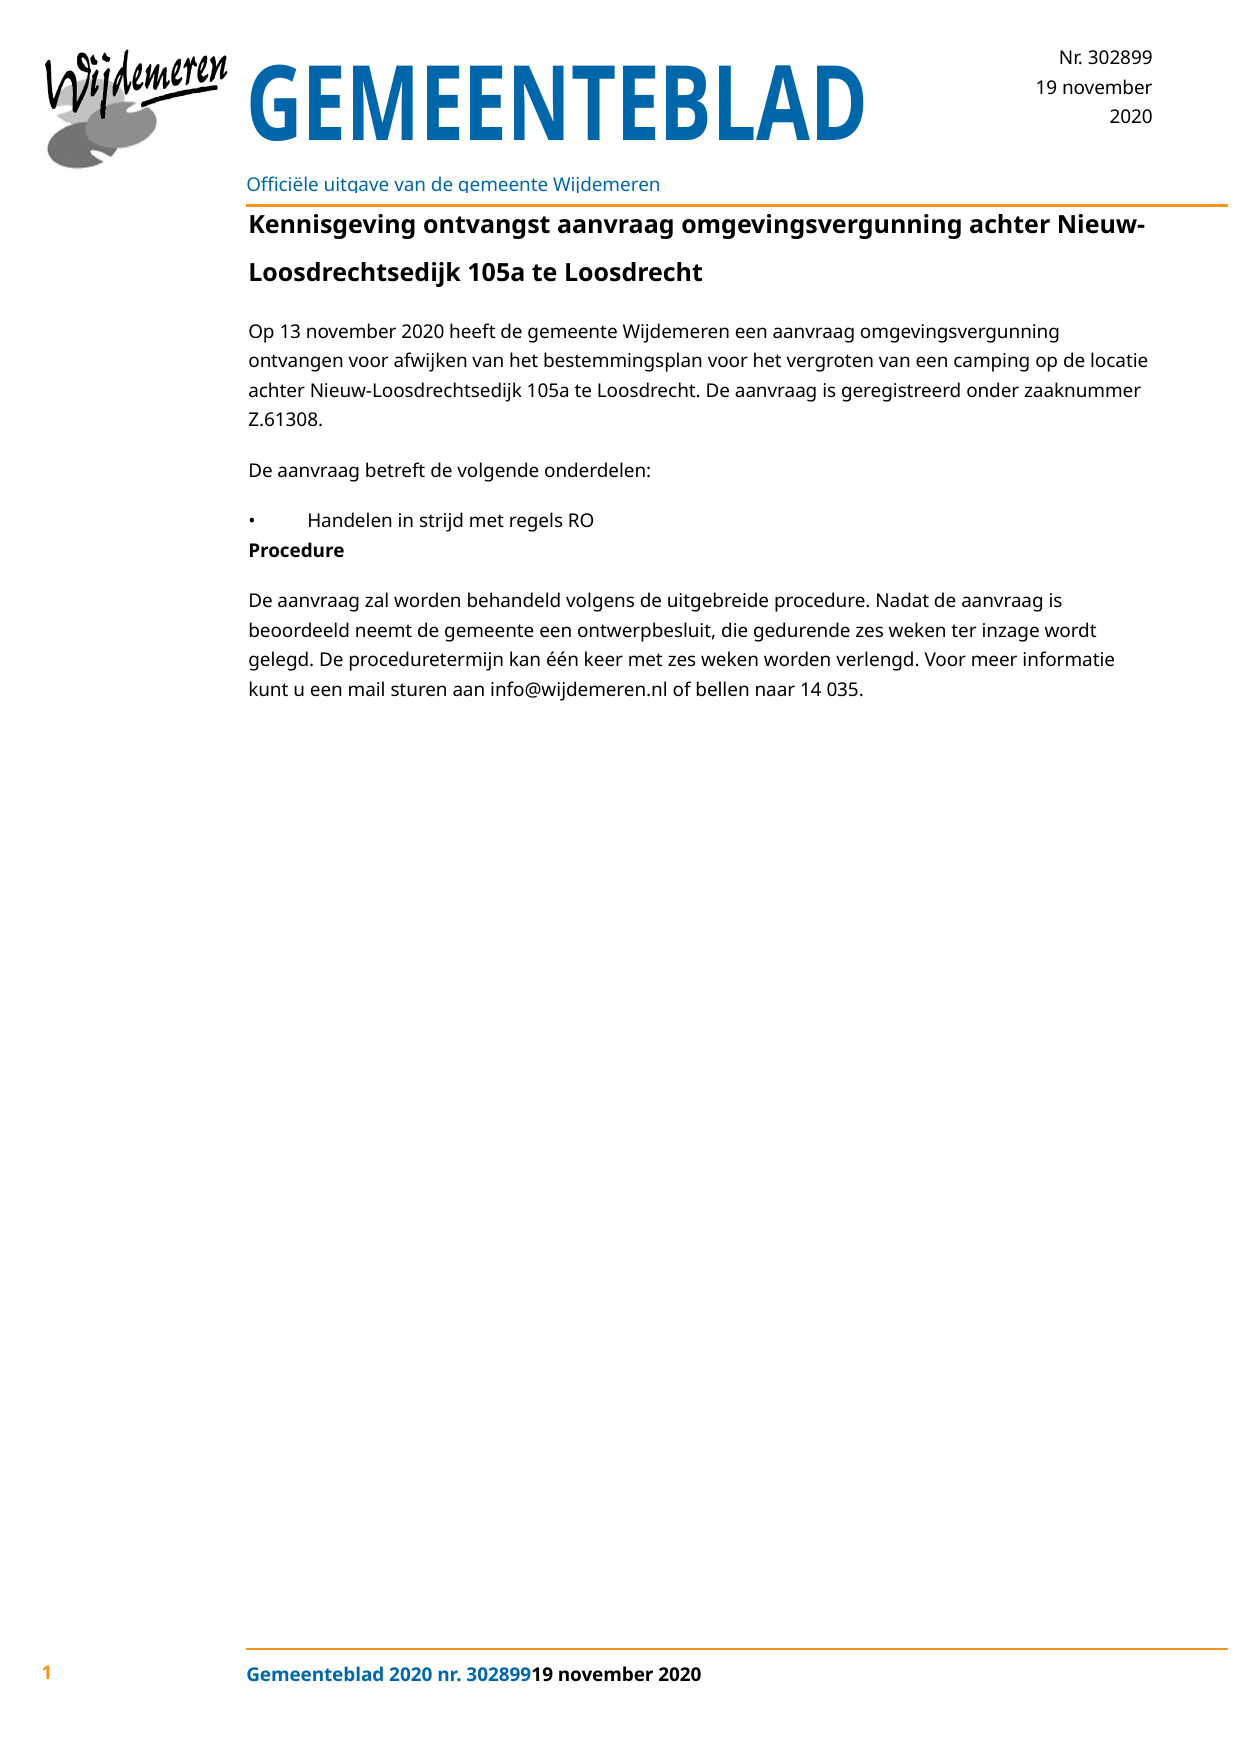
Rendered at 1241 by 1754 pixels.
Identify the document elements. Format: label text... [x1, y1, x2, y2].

text De aanvraag zal worden behandeld volgens de uitgebreide procedure. Nadat de aanvraag is beoordeeld neemt de gemeente een ontwerpbesluit, die gedurende zes weken ter inzage wordt gelegd. De proceduretermijn kan één keer met zes weken worden verlengd. Voor meer informatie kunt u een mail sturen aan info@wijdemeren.nl of bellen naar 14 035. [248, 587, 1152, 702]
text Op 13 november 2020 heeft de gemeente Wijdemeren een aanvraag omgevingsvergunning ontvangen voor afwijken van het bestemmingsplan voor het vergroten van een camping op de locatie achter Nieuw-Loosdrechtsedijk 105a te Loosdrecht. De aanvraag is geregistreerd onder zaaknummer Z.61308. [248, 318, 1152, 432]
text De aanvraag betreft de volgende onderdelen: [248, 457, 1152, 483]
text Procedure [248, 537, 1152, 563]
picture [41, 47, 231, 172]
text Kennisgeving ontvangst aanvraag omgevingsvergunning achter Nieuw-Loosdrechtsedijk 105a te Loosdrecht [248, 207, 1152, 288]
list Handelen in strijd met regels RO [248, 507, 1152, 533]
